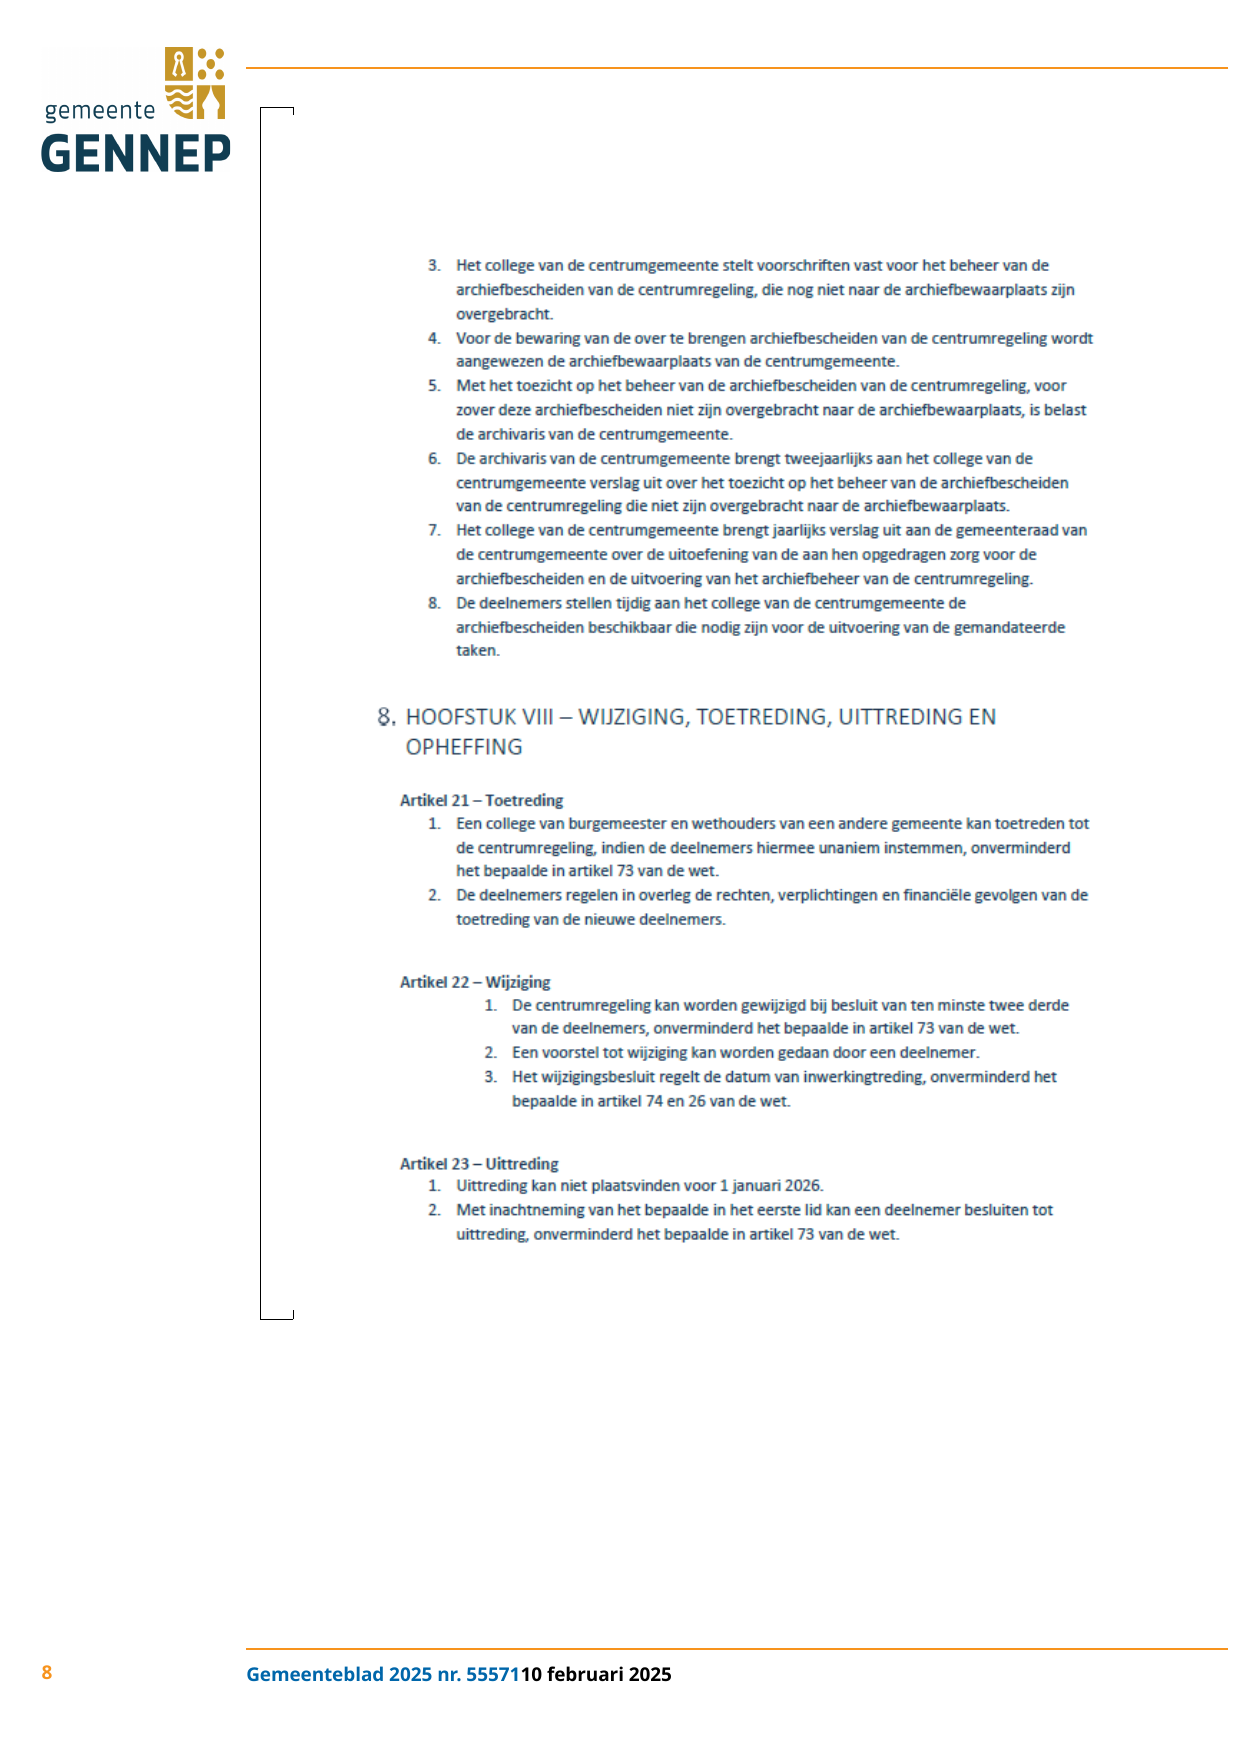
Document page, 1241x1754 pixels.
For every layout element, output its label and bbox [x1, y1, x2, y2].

picture [268, 115, 1173, 1310]
picture [41, 47, 231, 172]
